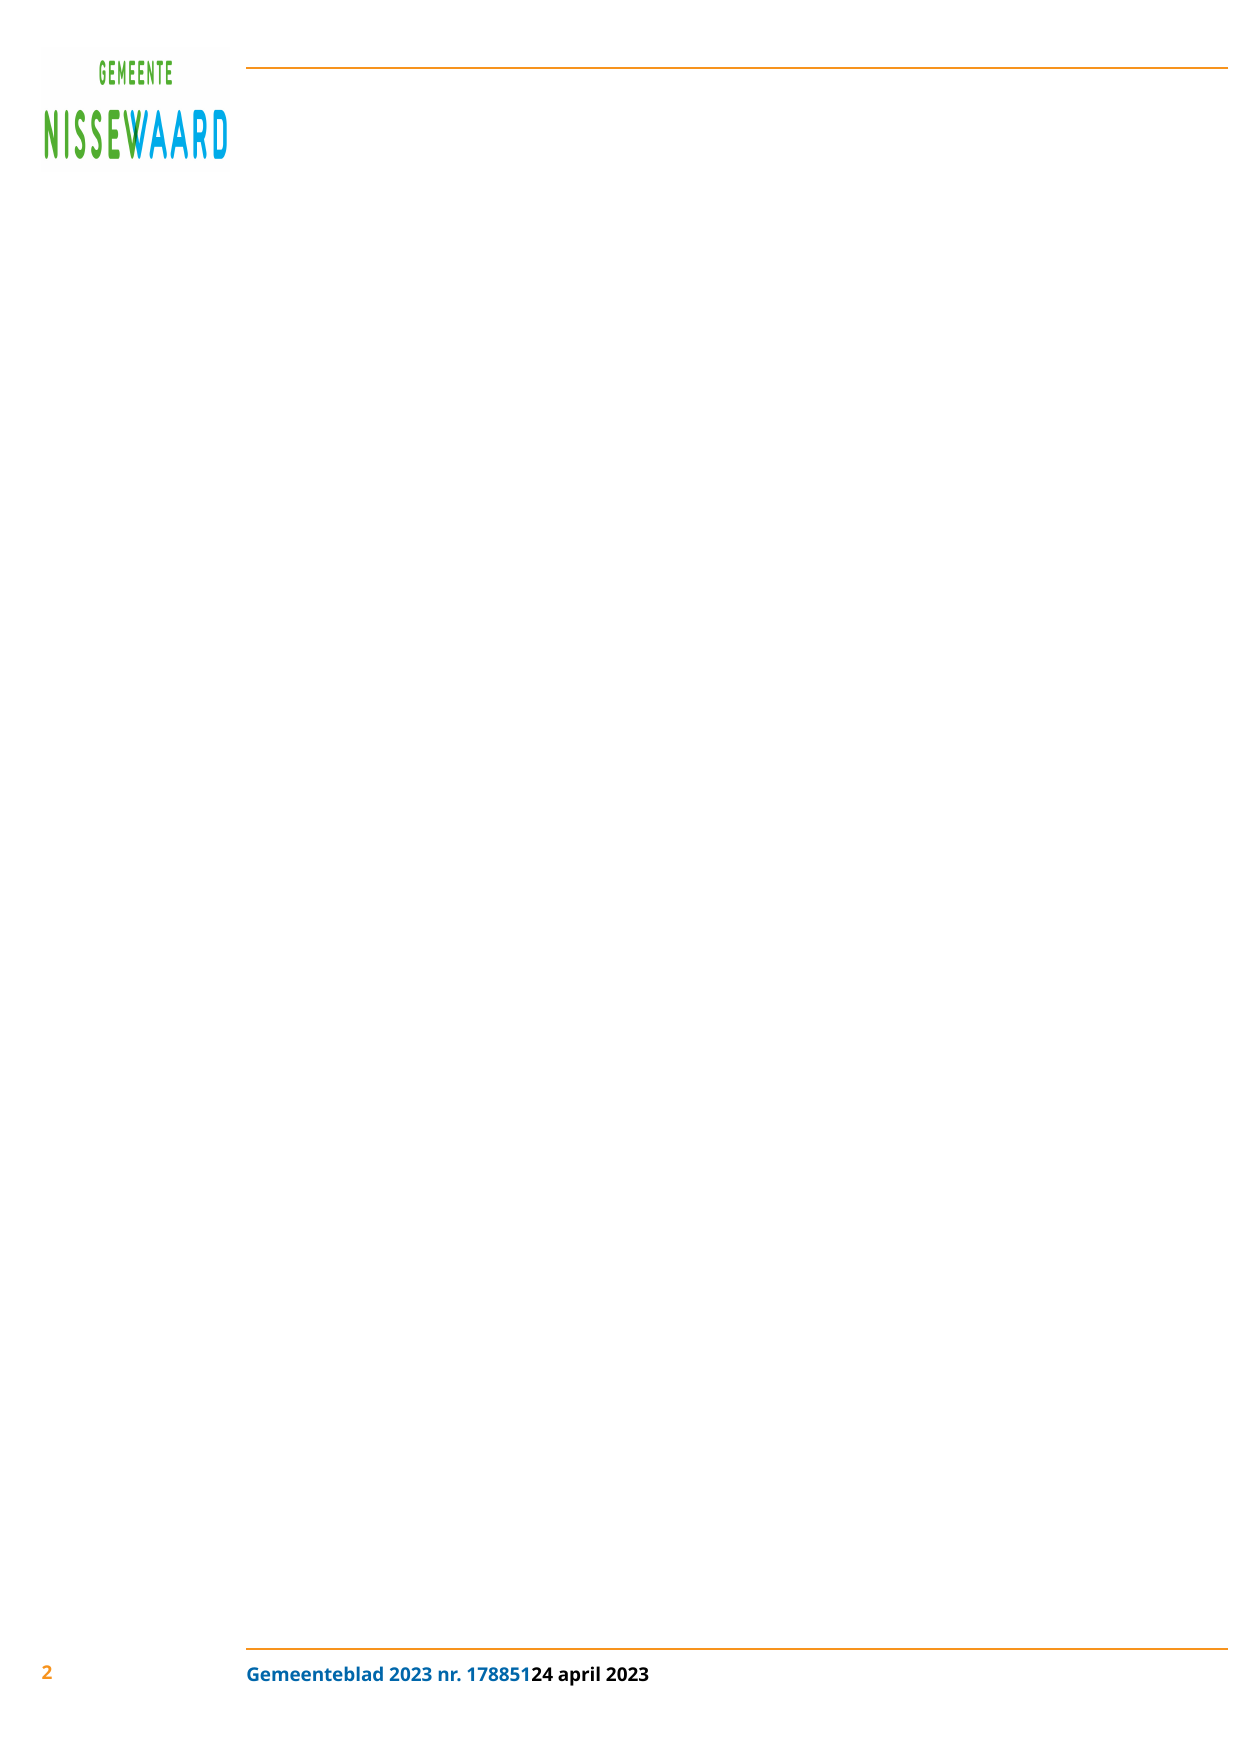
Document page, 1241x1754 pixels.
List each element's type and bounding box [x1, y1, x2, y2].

picture [41, 47, 231, 172]
